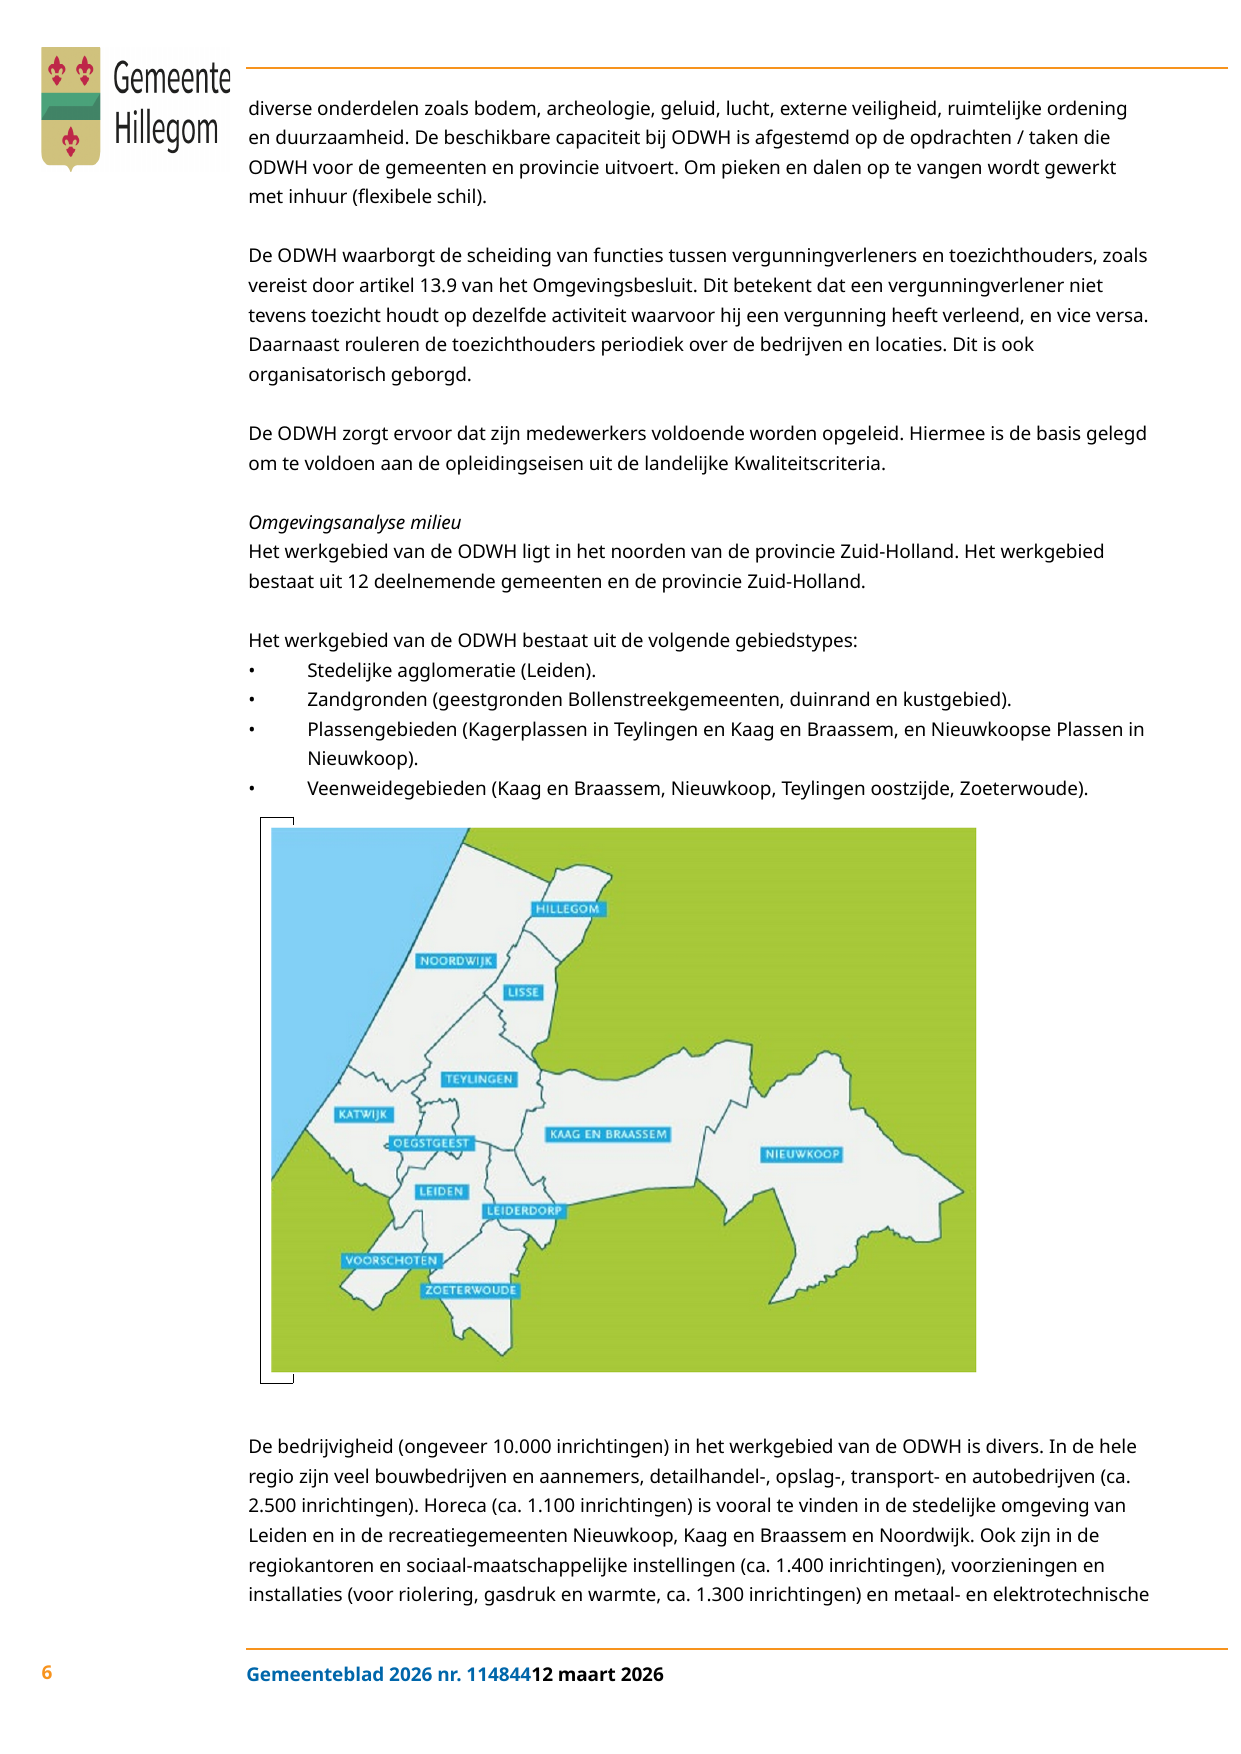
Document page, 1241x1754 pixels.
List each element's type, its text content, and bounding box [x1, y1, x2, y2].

text De ODWH zorgt ervoor dat zijn medewerkers voldoende worden opgeleid. Hiermee is de basis gelegd om te voldoen aan de opleidingseisen uit de landelijke Kwaliteitscriteria. [248, 420, 1152, 476]
list Stedelijke agglomeratie (Leiden). [248, 657, 1152, 683]
text diverse onderdelen zoals bodem, archeologie, geluid, lucht, externe veiligheid, ruimtelijke ordening en duurzaamheid. De beschikbare capaciteit bij ODWH is afgestemd op de opdrachten / taken die ODWH voor de gemeenten en provincie uitvoert. Om pieken en dalen op te vangen wordt gewerkt met inhuur (flexibele schil). [248, 95, 1152, 209]
list Veenweidegebieden (Kaag en Braassem, Nieuwkoop, Teylingen oostzijde, Zoeterwoude). [248, 775, 1152, 801]
text Het werkgebied van de ODWH ligt in het noorden van de provincie Zuid-Holland. Het werkgebied bestaat uit 12 deelnemende gemeenten en de provincie Zuid-Holland. [248, 538, 1152, 594]
picture [268, 825, 978, 1374]
text Het werkgebied van de ODWH bestaat uit de volgende gebiedstypes: [248, 627, 1152, 653]
text Omgevingsanalyse milieu [248, 509, 1152, 535]
text De bedrijvigheid (ongeveer 10.000 inrichtingen) in het werkgebied van de ODWH is divers. In de hele regio zijn veel bouwbedrijven en aannemers, detailhandel-, opslag-, transport- en autobedrijven (ca. 2.500 inrichtingen). Horeca (ca. 1.100 inrichtingen) is vooral te vinden in de stedelijke omgeving van Leiden en in de recreatiegemeenten Nieuwkoop, Kaag en Braassem en Noordwijk. Ook zijn in de regiokantoren en sociaal-maatschappelijke instellingen (ca. 1.400 inrichtingen), voorzieningen en installaties (voor riolering, gasdruk en warmte, ca. 1.300 inrichtingen) en metaal- en elektrotechnische [248, 1433, 1152, 1607]
text De ODWH waarborgt de scheiding van functies tussen vergunningverleners en toezichthouders, zoals vereist door artikel 13.9 van het Omgevingsbesluit. Dit betekent dat een vergunningverlener niet tevens toezicht houdt op dezelfde activiteit waarvoor hij een vergunning heeft verleend, en vice versa. Daarnaast rouleren de toezichthouders periodiek over de bedrijven en locaties. Dit is ook organisatorisch geborgd. [248, 243, 1152, 387]
list Plassengebieden (Kagerplassen in Teylingen en Kaag en Braassem, en Nieuwkoopse Plassen in Nieuwkoop). [248, 716, 1152, 771]
picture [41, 47, 231, 172]
list Zandgronden (geestgronden Bollenstreekgemeenten, duinrand en kustgebied). [248, 686, 1152, 712]
